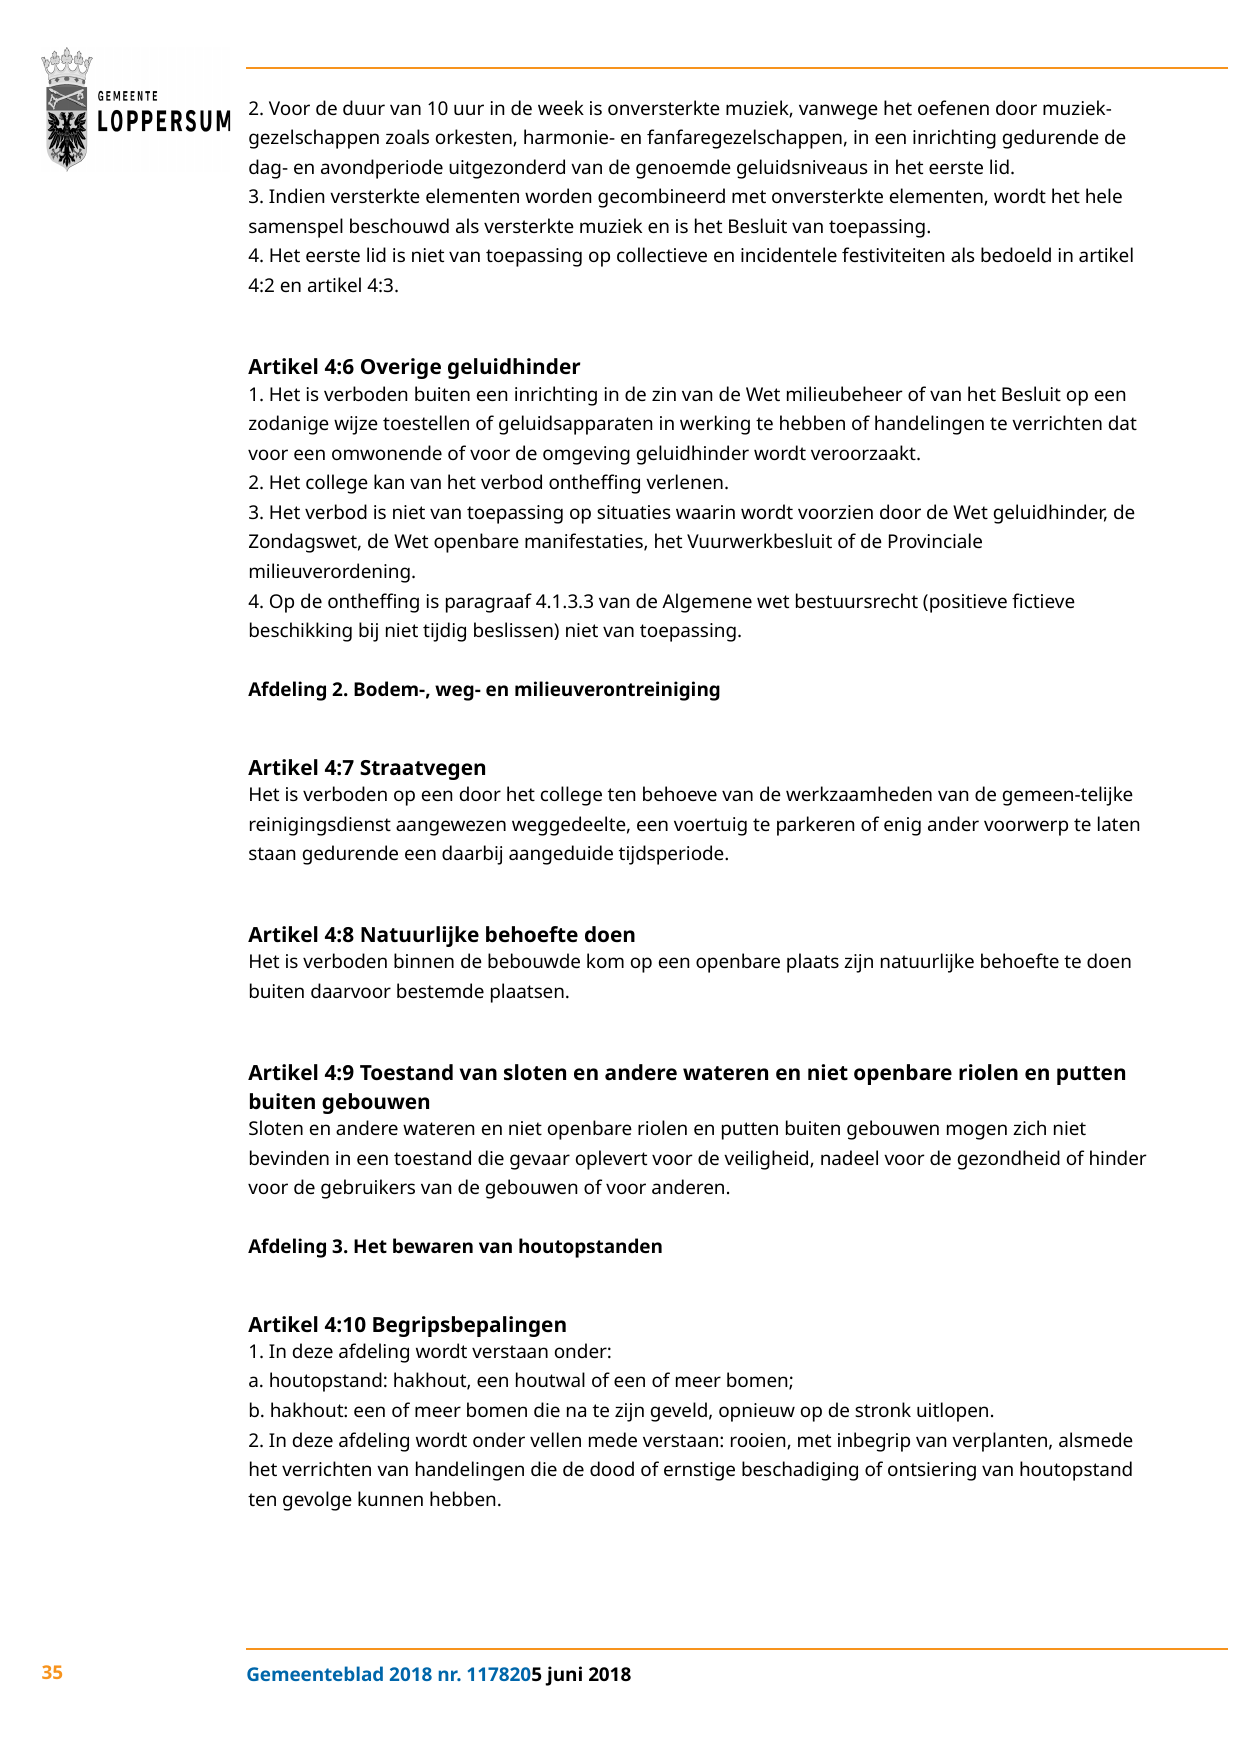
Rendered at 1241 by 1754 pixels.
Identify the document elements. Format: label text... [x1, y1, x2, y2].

text 3. Indien versterkte elementen worden gecombineerd met onversterkte elementen, wordt het hele samenspel beschouwd als versterkte muziek en is het Besluit van toepassing. [248, 183, 1152, 239]
text Artikel 4:10 Begripsbepalingen [248, 1310, 1152, 1338]
text Artikel 4:6 Overige geluidhinder [248, 352, 1152, 381]
text Sloten en andere wateren en niet openbare riolen en putten buiten gebouwen mogen zich niet bevinden in een toestand die gevaar oplevert voor de veiligheid, nadeel voor de gezondheid of hinder voor de gebruikers van de gebouwen of voor anderen. [248, 1115, 1152, 1200]
text 2. Voor de duur van 10 uur in de week is onversterkte muziek, vanwege het oefenen door muziek-gezelschappen zoals orkesten, harmonie- en fanfaregezelschappen, in een inrichting gedurende de dag- en avondperiode uitgezonderd van de genoemde geluidsniveaus in het eerste lid. [248, 95, 1152, 180]
text Artikel 4:9 Toestand van sloten en andere wateren en niet openbare riolen en putten buiten gebouwen [248, 1058, 1152, 1115]
text Het is verboden op een door het college ten behoeve van de werkzaamheden van de gemeen-telijke reinigingsdienst aangewezen weggedeelte, een voertuig te parkeren of enig ander voorwerp te laten staan gedurende een daarbij aangeduide tijdsperiode. [248, 781, 1152, 866]
text Het is verboden binnen de bebouwde kom op een openbare plaats zijn natuurlijke behoefte te doen buiten daarvoor bestemde plaatsen. [248, 949, 1152, 1004]
text 2. In deze afdeling wordt onder vellen mede verstaan: rooien, met inbegrip van verplanten, alsmede het verrichten van handelingen die de dood of ernstige beschadiging of ontsiering van houtopstand ten gevolge kunnen hebben. [248, 1427, 1152, 1512]
text Artikel 4:7 Straatvegen [248, 753, 1152, 781]
text a. houtopstand: hakhout, een houtwal of een of meer bomen; [248, 1368, 1152, 1393]
picture [41, 47, 231, 172]
text 3. Het verbod is niet van toepassing op situaties waarin wordt voorzien door de Wet geluidhinder, de Zondagswet, de Wet openbare manifestaties, het Vuurwerkbesluit of de Provinciale milieuverordening. [248, 499, 1152, 584]
text 2. Het college kan van het verbod ontheffing verlenen. [248, 469, 1152, 495]
text 1. In deze afdeling wordt verstaan onder: [248, 1338, 1152, 1364]
text b. hakhout: een of meer bomen die na te zijn geveld, opnieuw op de stronk uitlopen. [248, 1397, 1152, 1423]
text 1. Het is verboden buiten een inrichting in de zin van de Wet milieubeheer of van het Besluit op een zodanige wijze toestellen of geluidsapparaten in werking te hebben of handelingen te verrichten dat voor een omwonende of voor de omgeving geluidhinder wordt veroorzaakt. [248, 381, 1152, 466]
text 4. Het eerste lid is niet van toepassing op collectieve en incidentele festiviteiten als bedoeld in artikel 4:2 en artikel 4:3. [248, 243, 1152, 298]
text 4. Op de ontheffing is paragraaf 4.1.3.3 van de Algemene wet bestuursrecht (positieve fictieve beschikking bij niet tijdig beslissen) niet van toepassing. [248, 588, 1152, 643]
text Afdeling 2. Bodem-, weg- en milieuverontreiniging [248, 677, 1152, 702]
text Artikel 4:8 Natuurlijke behoefte doen [248, 920, 1152, 949]
text Afdeling 3. Het bewaren van houtopstanden [248, 1233, 1152, 1259]
